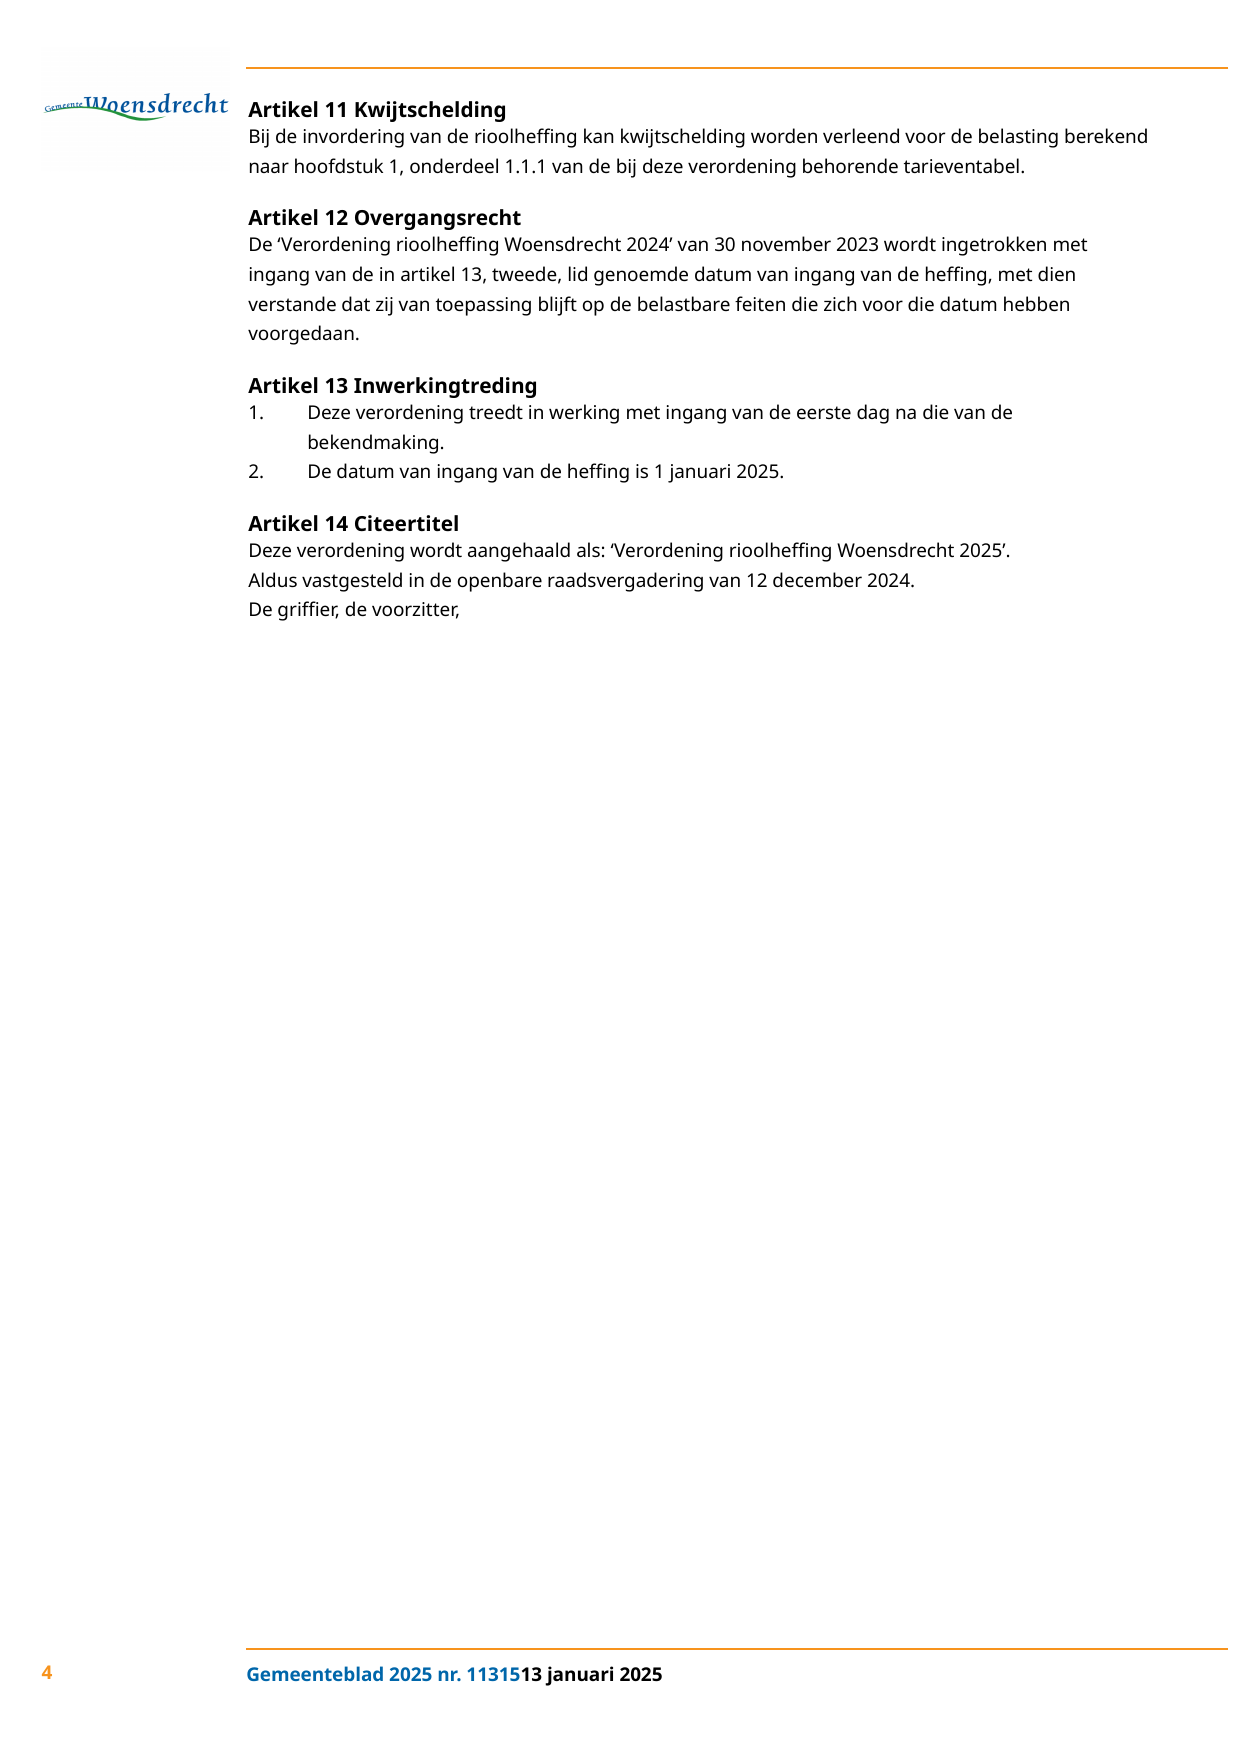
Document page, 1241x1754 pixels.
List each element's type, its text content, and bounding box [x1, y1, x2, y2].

text Deze verordening wordt aangehaald als: ‘Verordening rioolheffing Woensdrecht 2025’. [248, 537, 1152, 563]
list Deze verordening treedt in werking met ingang van de eerste dag na die van de bekendmaking. [248, 399, 1152, 454]
list De datum van ingang van de heffing is 1 januari 2025. [248, 458, 1152, 484]
text Aldus vastgesteld in de openbare raadsvergadering van 12 december 2024. [248, 567, 1152, 593]
text De griffier, de voorzitter, [248, 596, 1152, 622]
picture [41, 47, 231, 172]
text Bij de invordering van de rioolheffing kan kwijtschelding worden verleend voor de belasting berekend naar hoofdstuk 1, onderdeel 1.1.1 van de bij deze verordening behorende tarieventabel. [248, 123, 1152, 178]
text Artikel 14 Citeertitel [248, 509, 1152, 537]
text Artikel 12 Overgangsrecht [248, 203, 1152, 232]
text Artikel 13 Inwerkingtreding [248, 371, 1152, 399]
text Artikel 11 Kwijtschelding [248, 95, 1152, 123]
text De ‘Verordening rioolheffing Woensdrecht 2024’ van 30 november 2023 wordt ingetrokken met ingang van de in artikel 13, tweede, lid genoemde datum van ingang van de heffing, met dien verstande dat zij van toepassing blijft op de belastbare feiten die zich voor die datum hebben voorgedaan. [248, 232, 1152, 346]
